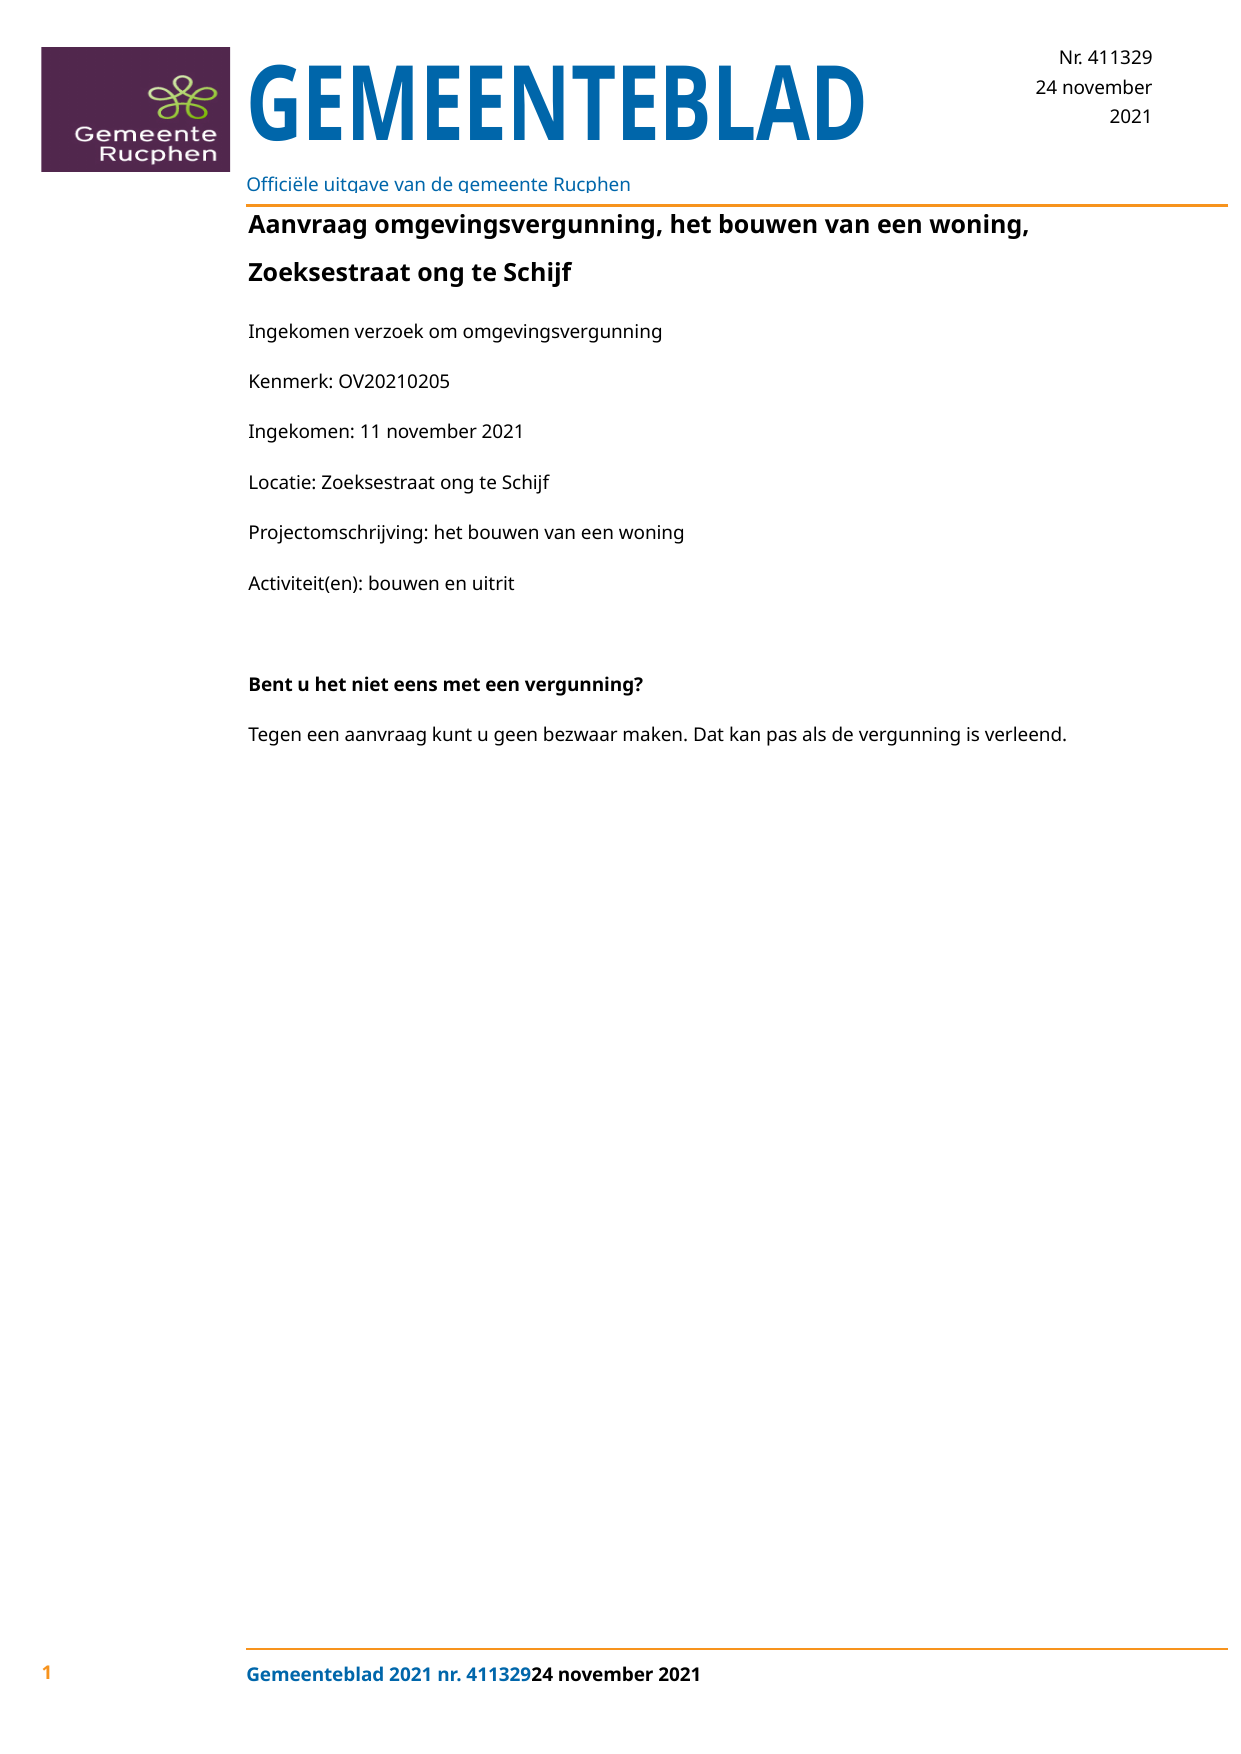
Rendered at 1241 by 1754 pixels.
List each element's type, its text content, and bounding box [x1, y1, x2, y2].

text Ingekomen verzoek om omgevingsvergunning [248, 318, 1152, 344]
text Projectomschrijving: het bouwen van een woning [248, 519, 1152, 545]
picture [41, 47, 231, 172]
text Aanvraag omgevingsvergunning, het bouwen van een woning, Zoeksestraat ong te Schijf [248, 207, 1152, 288]
text Kenmerk: OV20210205 [248, 368, 1152, 394]
text Locatie: Zoeksestraat ong te Schijf [248, 469, 1152, 495]
text Ingekomen: 11 november 2021 [248, 419, 1152, 444]
text Tegen een aanvraag kunt u geen bezwaar maken. Dat kan pas als de vergunning is verleend. [248, 721, 1152, 747]
text Bent u het niet eens met een vergunning? [248, 671, 1152, 697]
text Activiteit(en): bouwen en uitrit [248, 570, 1152, 596]
